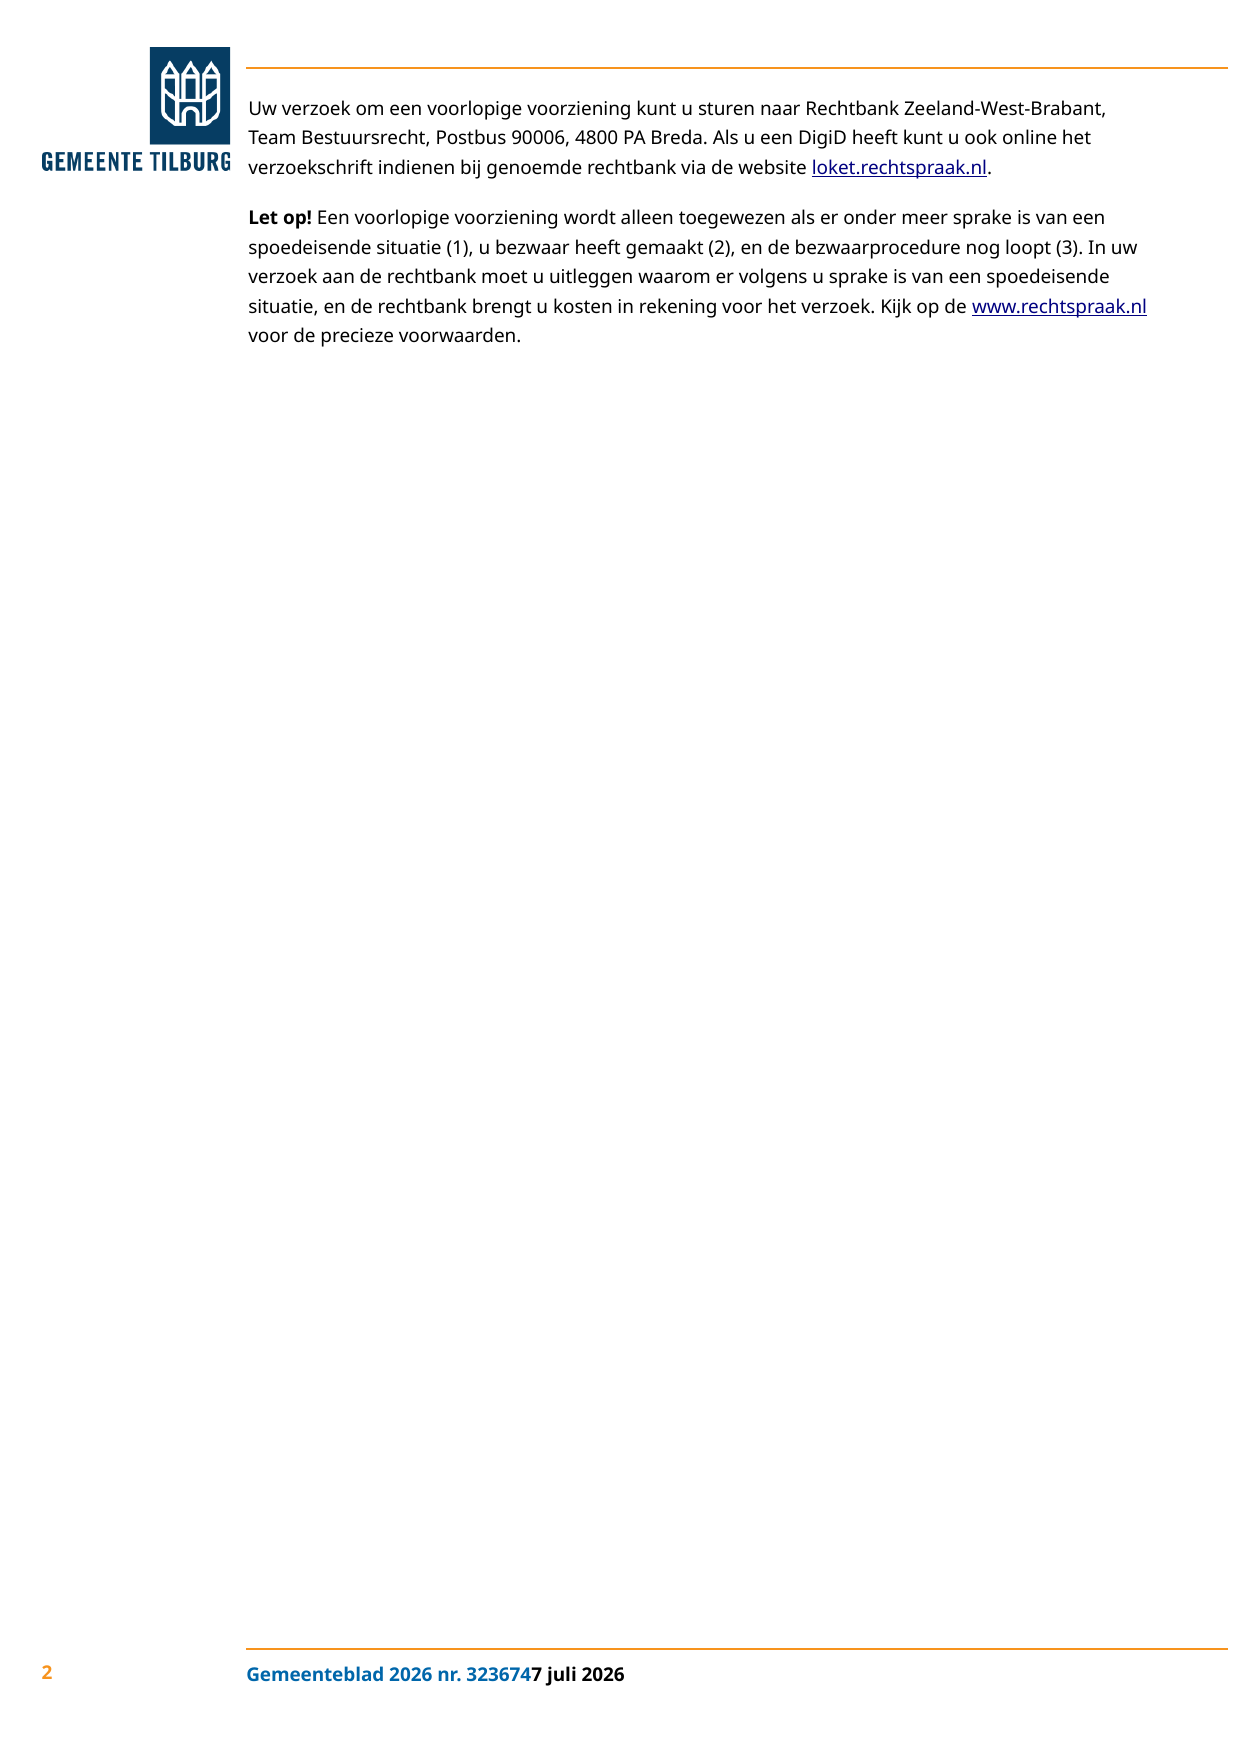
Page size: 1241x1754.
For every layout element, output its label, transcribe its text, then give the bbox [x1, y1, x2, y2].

picture [41, 47, 231, 172]
text Let op! Een voorlopige voorziening wordt alleen toegewezen als er onder meer sprake is van een spoedeisende situatie (1), u bezwaar heeft gemaakt (2), en de bezwaarprocedure nog loopt (3). In uw verzoek aan de rechtbank moet u uitleggen waarom er volgens u sprake is van een spoedeisende situatie, en de rechtbank brengt u kosten in rekening voor het verzoek. Kijk op de www.rechtspraak.nl voor de precieze voorwaarden. [248, 204, 1152, 348]
text Uw verzoek om een voorlopige voorziening kunt u sturen naar Rechtbank Zeeland-West-Brabant, Team Bestuursrecht, Postbus 90006, 4800 PA Breda. Als u een DigiD heeft kunt u ook online het verzoekschrift indienen bij genoemde rechtbank via de website loket.rechtspraak.nl. [248, 95, 1152, 180]
